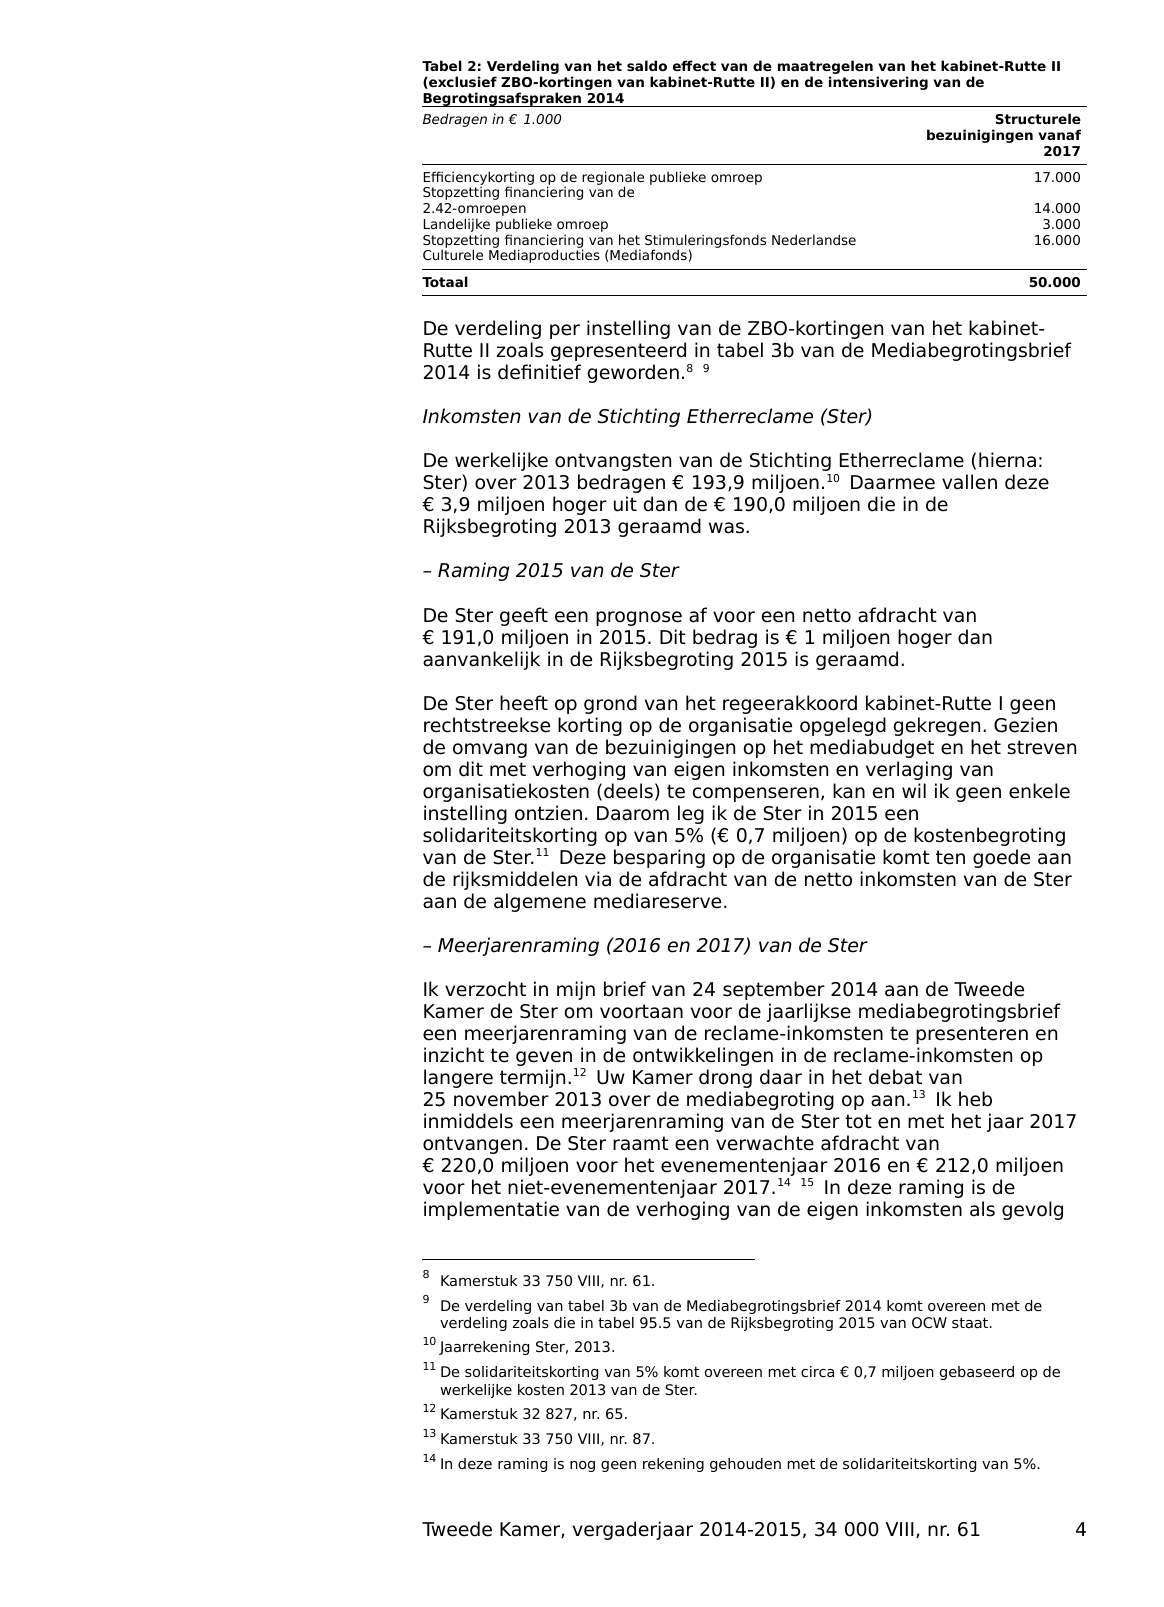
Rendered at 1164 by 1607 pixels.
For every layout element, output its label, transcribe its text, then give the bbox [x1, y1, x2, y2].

subtitle – Meerjarenraming (2016 en 2017) van de Ster [422, 935, 1087, 957]
table_cell Landelijke publieke omroep [422, 217, 895, 232]
text De werkelijke ontvangsten van de Stichting Etherreclame (hierna: Ster) over 2013 bedragen € 193,9 miljoen. Daarmee vallen deze € 3,9 miljoen hoger uit dan de € 190,0 miljoen die in de Rijksbegroting 2013 geraamd was. [422, 450, 1087, 538]
subtitle Inkomsten van de Stichting Etherreclame (Ster) [422, 406, 1087, 428]
table_cell Stopzetting financiering van het Stimuleringsfonds Nederlandse Culturele Mediaproducties (Mediafonds) [422, 233, 895, 269]
text Kamerstuk 33 750 VIII, nr. 61. [422, 1268, 1087, 1291]
text Jaarrekening Ster, 2013. [422, 1335, 1087, 1357]
text De Ster geeft een prognose af voor een netto afdracht van € 191,0 miljoen in 2015. Dit bedrag is € 1 miljoen hoger dan aanvankelijk in de Rijksbegroting 2015 is geraamd. [422, 604, 1087, 671]
table_cell [895, 185, 1087, 201]
text Kamerstuk 33 750 VIII, nr. 87. [422, 1427, 1087, 1449]
text Kamerstuk 32 827, nr. 65. [422, 1402, 1087, 1424]
text De Ster heeft op grond van het regeerakkoord kabinet-Rutte I geen rechtstreekse korting op de organisatie opgelegd gekregen. Gezien de omvang van de bezuinigingen op het mediabudget en het streven om dit met verhoging van eigen inkomsten en verlaging van organisatiekosten (deels) te compenseren, kan en wil ik geen enkele instelling ontzien. Daarom leg ik de Ster in 2015 een solidariteitskorting op van 5% (€ 0,7 miljoen) op de kostenbegroting van de Ster. Deze besparing op de organisatie komt ten goede aan de rijksmiddelen via de afdracht van de netto inkomsten van de Ster aan de algemene mediareserve. [422, 693, 1087, 912]
text In deze raming is nog geen rekening gehouden met de solidariteitskorting van 5%. [422, 1452, 1087, 1474]
table_cell 16.000 [895, 233, 1087, 269]
text De solidariteitskorting van 5% komt overeen met circa € 0,7 miljoen gebaseerd op de werkelijke kosten 2013 van de Ster. [422, 1360, 1087, 1399]
text De verdeling van tabel 3b van de Mediabegrotingsbrief 2014 komt overeen met de verdeling zoals die in tabel 95.5 van de Rijksbegroting 2015 van OCW staat. [422, 1293, 1087, 1332]
table_cell 2.42-omroepen [422, 201, 895, 217]
table_cell 14.000 [895, 201, 1087, 217]
table_cell 17.000 [895, 165, 1087, 185]
table_cell Bedragen in € 1.000 [422, 107, 895, 164]
table_cell Totaal [422, 270, 895, 295]
text De verdeling per instelling van de ZBO-kortingen van het kabinet-Rutte II zoals gepresenteerd in tabel 3b van de Mediabegrotingsbrief 2014 is definitief geworden. [422, 318, 1087, 384]
table_cell 3.000 [895, 217, 1087, 232]
table_cell Structurele bezuinigingen vanaf 2017 [895, 107, 1087, 164]
subtitle – Raming 2015 van de Ster [422, 560, 1087, 582]
table_cell Stopzetting financiering van de [422, 185, 895, 201]
table_header Tabel 2: Verdeling van het saldo effect van de maatregelen van het kabinet-Rutte II (exclusief ZBO-kortingen van kabinet-Rutte II) en de intensivering van de Begrotingsafspraken 2014 [422, 59, 1087, 106]
table_cell Efficiencykorting op de regionale publieke omroep [422, 165, 895, 185]
table_cell 50.000 [895, 270, 1087, 295]
text Ik verzocht in mijn brief van 24 september 2014 aan de Tweede Kamer de Ster om voortaan voor de jaarlijkse mediabegrotingsbrief een meerjarenraming van de reclame-inkomsten te presenteren en inzicht te geven in de ontwikkelingen in de reclame-inkomsten op langere termijn. Uw Kamer drong daar in het debat van 25 november 2013 over de mediabegroting op aan. Ik heb inmiddels een meerjarenraming van de Ster tot en met het jaar 2017 ontvangen. De Ster raamt een verwachte afdracht van € 220,0 miljoen voor het evenementenjaar 2016 en € 212,0 miljoen voor het niet-evenementenjaar 2017. In deze raming is de implementatie van de verhoging van de eigen inkomsten als gevolg [422, 979, 1087, 1221]
